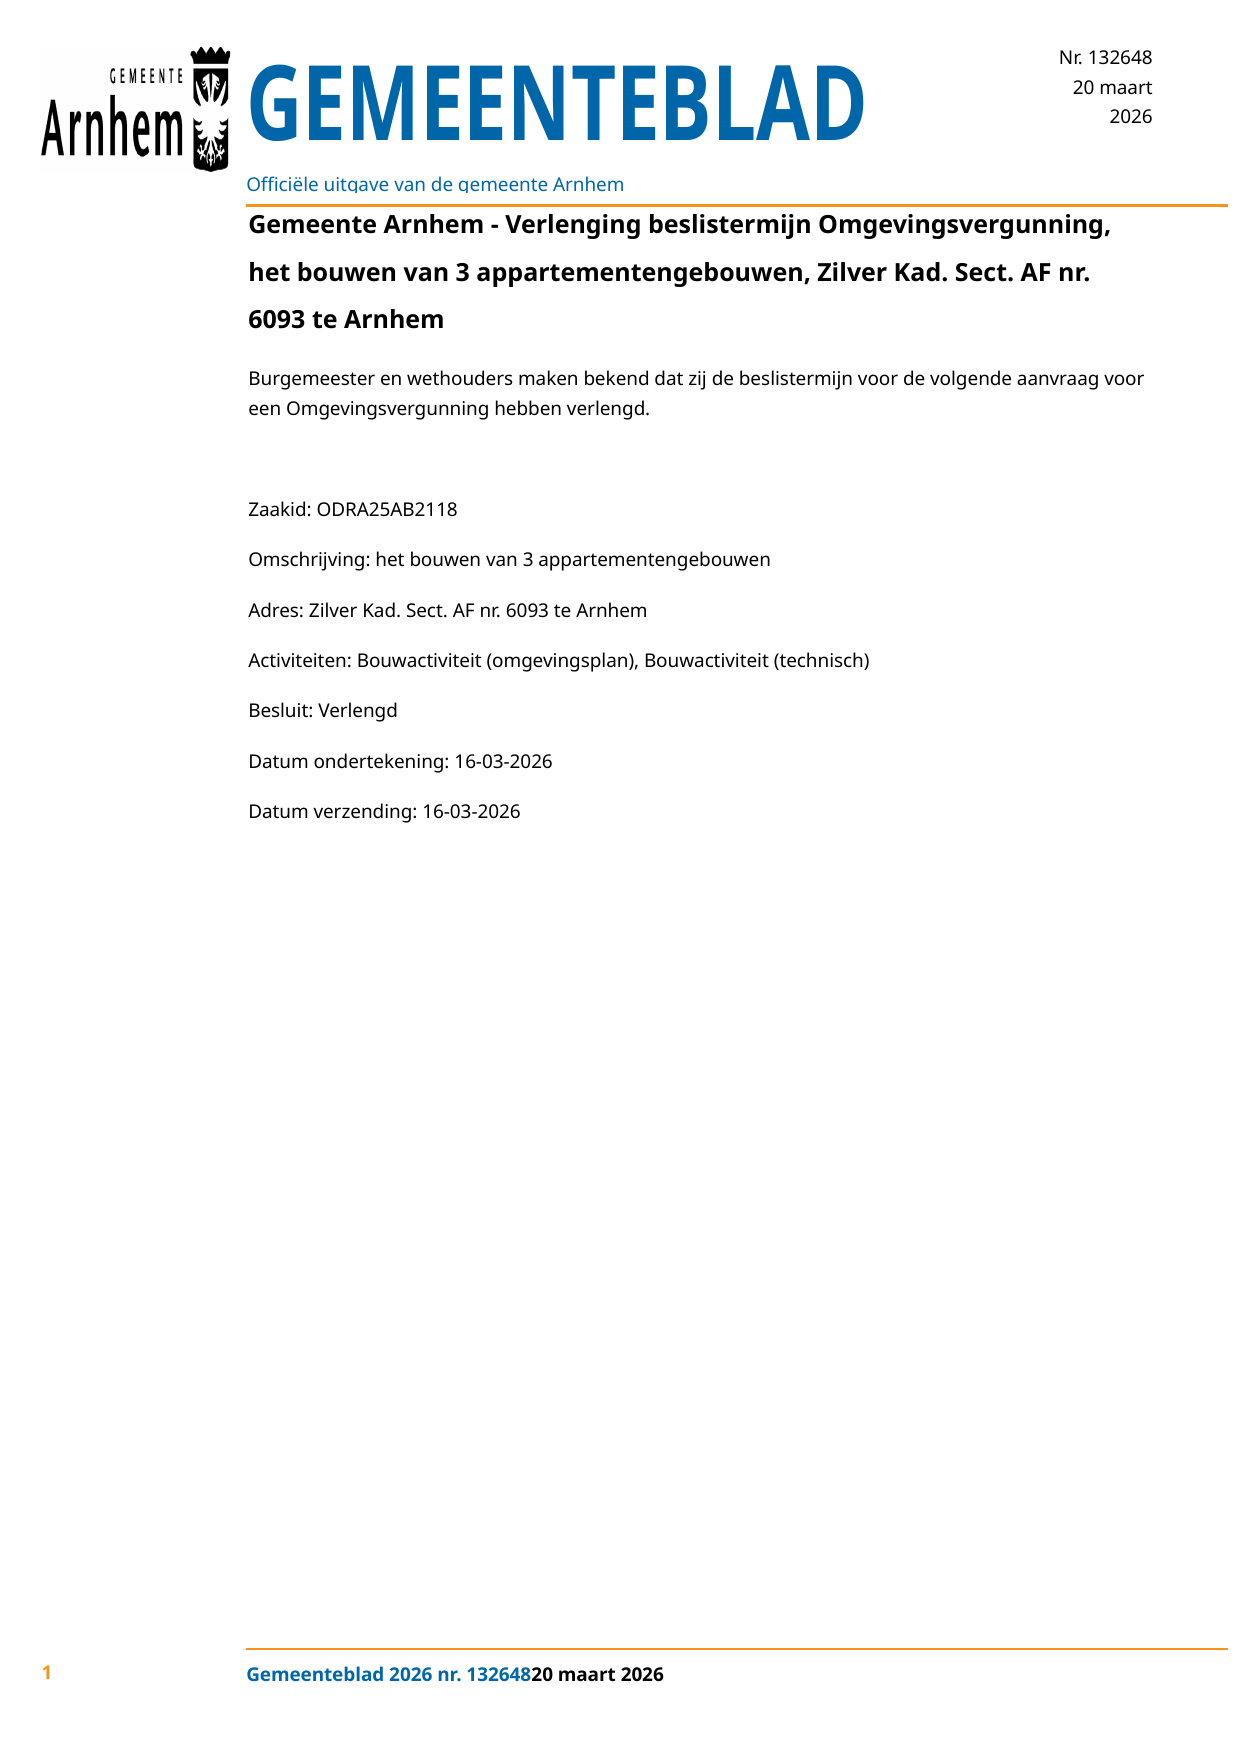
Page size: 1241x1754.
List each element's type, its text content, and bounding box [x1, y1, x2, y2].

picture [41, 47, 231, 172]
text Besluit: Verlengd [248, 698, 1152, 723]
text Zaakid: ODRA25AB2118 [248, 496, 1152, 522]
text Activiteiten: Bouwactiviteit (omgevingsplan), Bouwactiviteit (technisch) [248, 647, 1152, 673]
text Burgemeester en wethouders maken bekend dat zij de beslistermijn voor de volgende aanvraag voor een Omgevingsvergunning hebben verlengd. [248, 366, 1152, 421]
text Gemeente Arnhem - Verlenging beslistermijn Omgevingsvergunning, het bouwen van 3 appartementengebouwen, Zilver Kad. Sect. AF nr. 6093 te Arnhem [248, 207, 1152, 336]
text Adres: Zilver Kad. Sect. AF nr. 6093 te Arnhem [248, 597, 1152, 622]
text Omschrijving: het bouwen van 3 appartementengebouwen [248, 546, 1152, 572]
text Datum ondertekening: 16-03-2026 [248, 748, 1152, 774]
text Datum verzending: 16-03-2026 [248, 798, 1152, 824]
